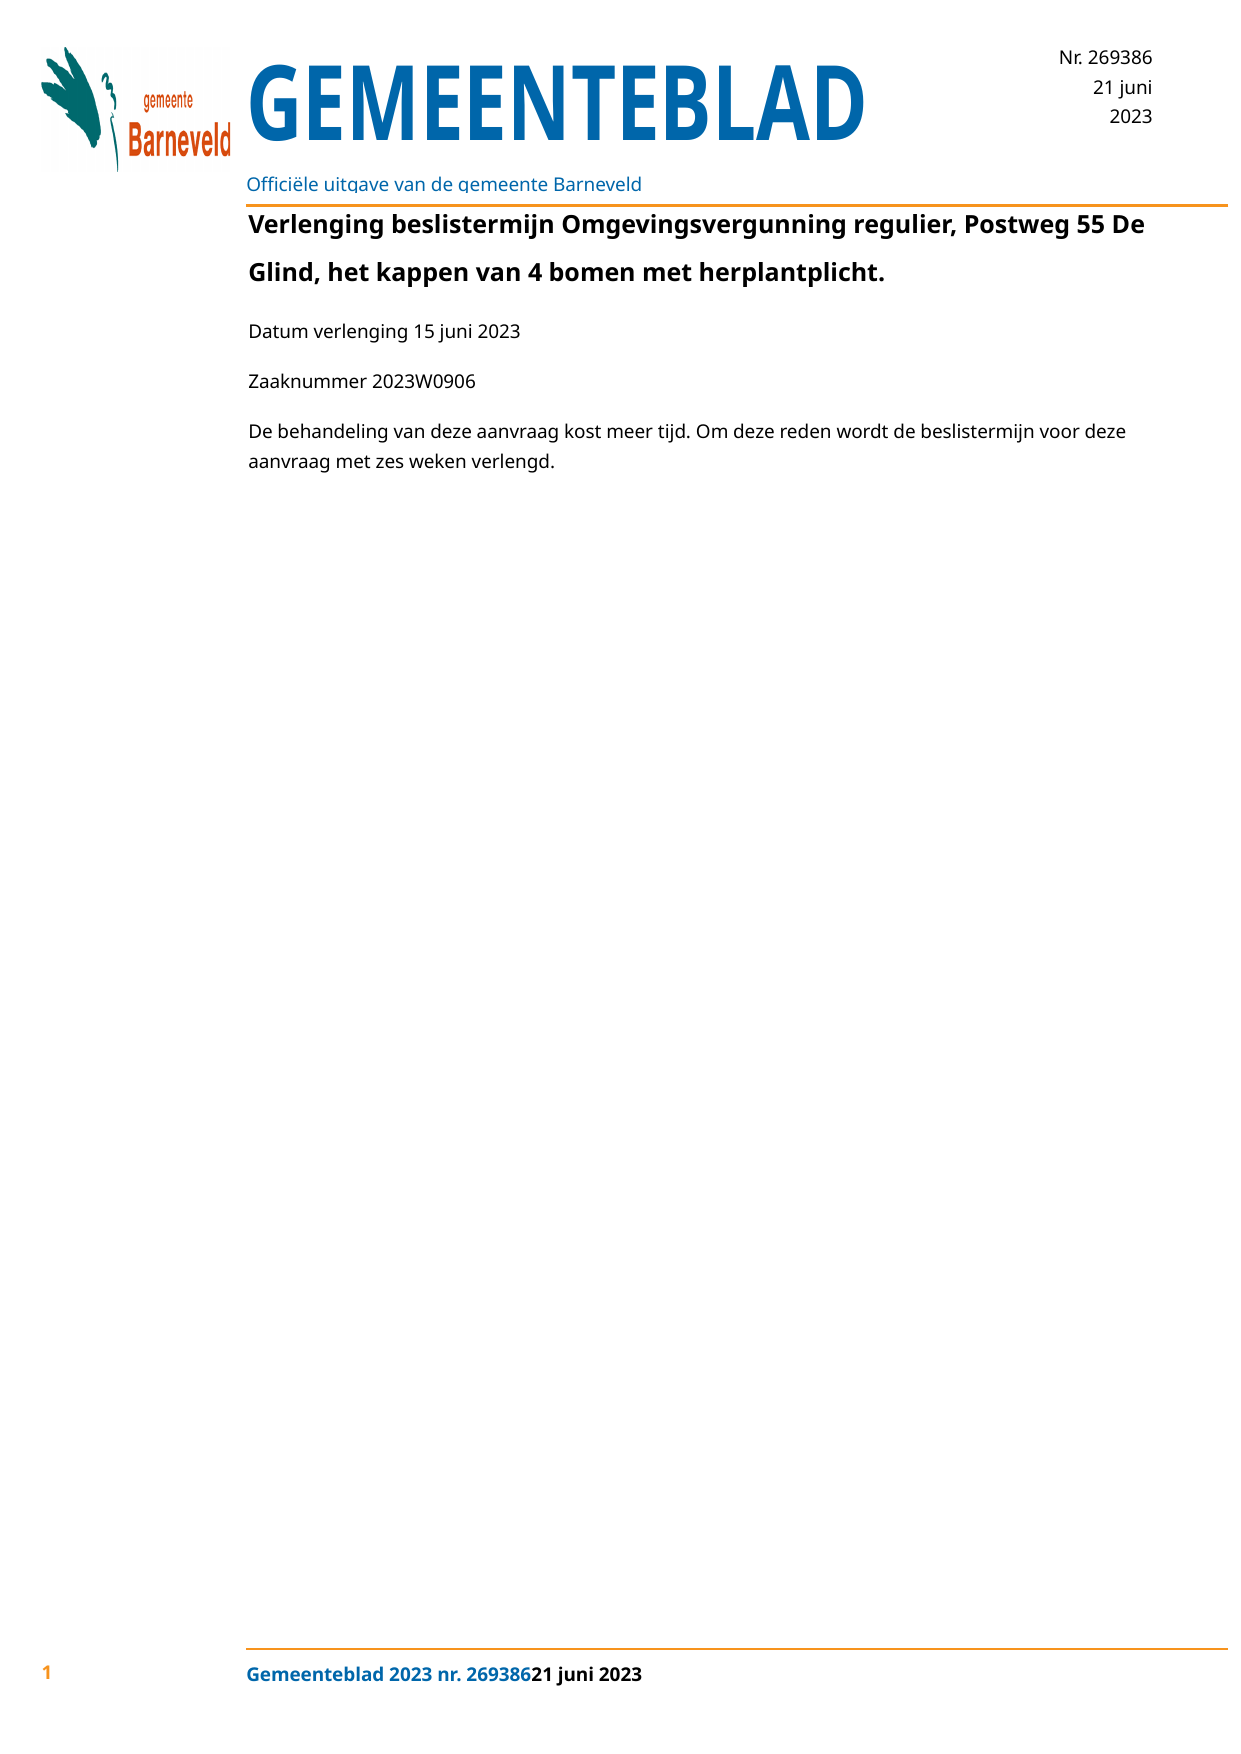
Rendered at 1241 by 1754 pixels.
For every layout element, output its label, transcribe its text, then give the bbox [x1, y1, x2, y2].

text Zaaknummer 2023W0906 [248, 368, 1152, 394]
text Datum verlenging 15 juni 2023 [248, 318, 1152, 344]
text De behandeling van deze aanvraag kost meer tijd. Om deze reden wordt de beslistermijn voor deze aanvraag met zes weken verlengd. [248, 419, 1152, 474]
text Verlenging beslistermijn Omgevingsvergunning regulier, Postweg 55 De Glind, het kappen van 4 bomen met herplantplicht. [248, 207, 1152, 288]
picture [41, 47, 231, 172]
